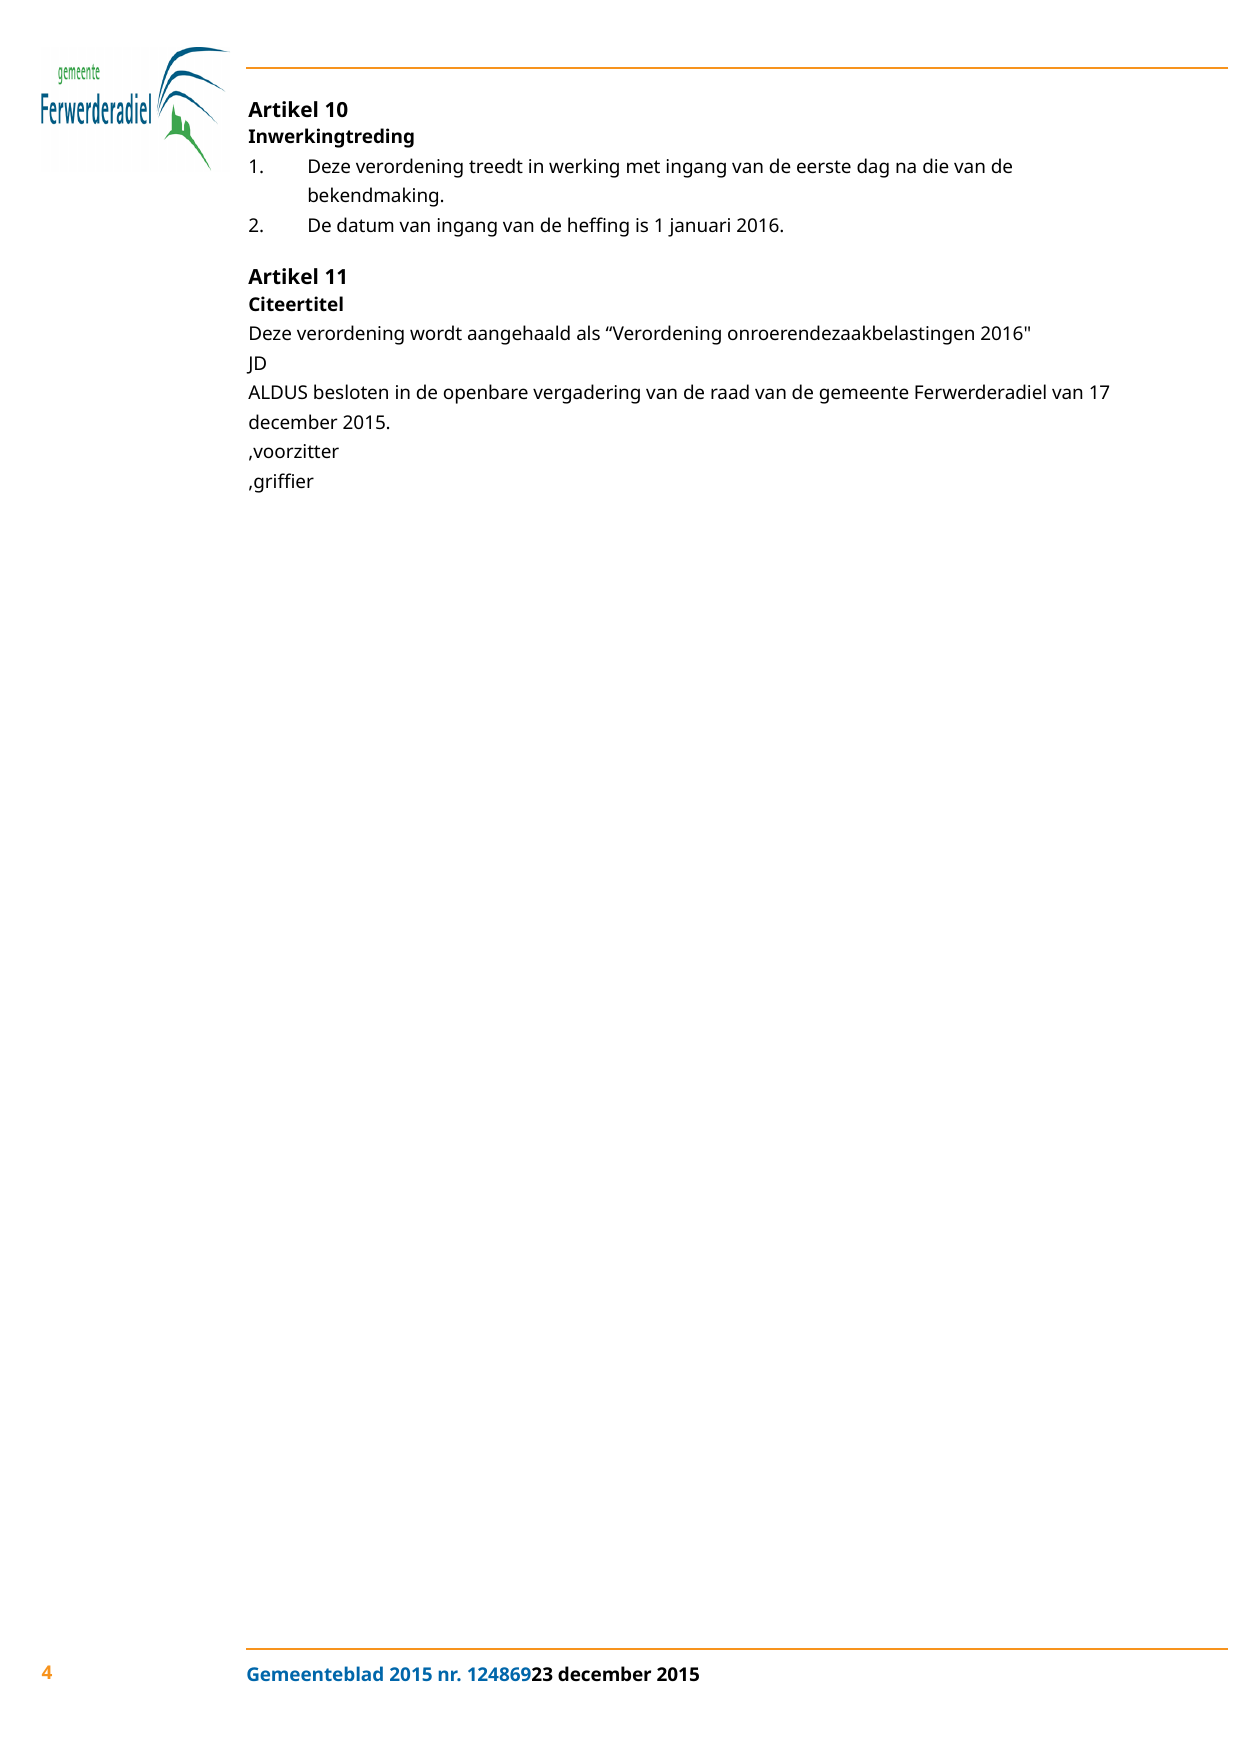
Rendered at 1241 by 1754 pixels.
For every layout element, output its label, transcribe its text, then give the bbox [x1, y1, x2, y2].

text Deze verordening wordt aangehaald als “Verordening onroerendezaakbelastingen 2016" [248, 320, 1152, 346]
list Deze verordening treedt in werking met ingang van de eerste dag na die van de bekendmaking. [248, 153, 1152, 208]
text JD [248, 350, 1152, 376]
text ALDUS besloten in de openbare vergadering van de raad van de gemeente Ferwerderadiel van 17 december 2015. [248, 379, 1152, 435]
list De datum van ingang van de heffing is 1 januari 2016. [248, 212, 1152, 238]
text Artikel 10 [248, 95, 1152, 123]
text Citeertitel [248, 291, 1152, 317]
text ,voorzitter [248, 439, 1152, 464]
picture [41, 47, 231, 172]
text Inwerkingtreding [248, 123, 1152, 149]
text Artikel 11 [248, 262, 1152, 291]
text ,griffier [248, 468, 1152, 494]
